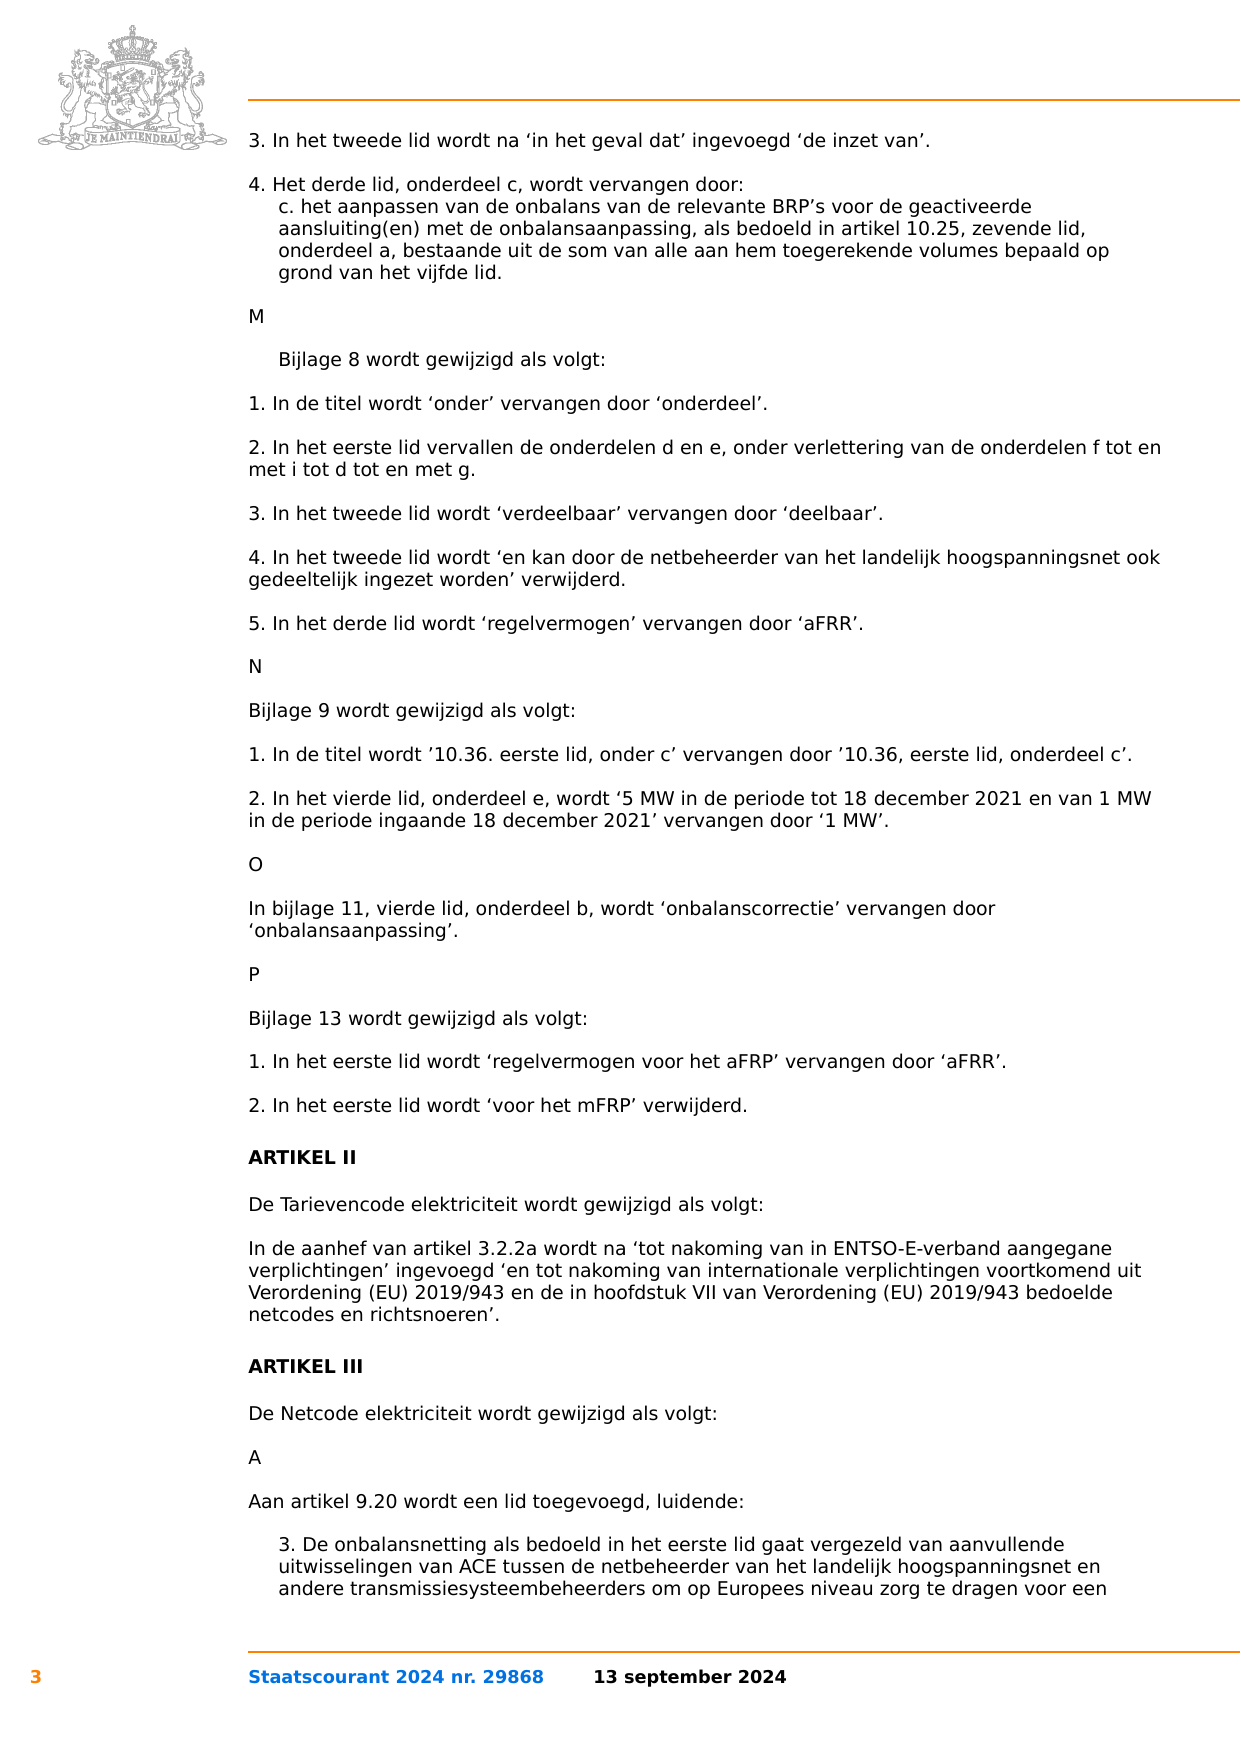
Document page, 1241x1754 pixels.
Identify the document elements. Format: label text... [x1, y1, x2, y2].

text In de aanhef van artikel 3.2.2a wordt na ‘tot nakoming van in ENTSO-E-verband aangegane verplichtingen’ ingevoegd ‘en tot nakoming van internationale verplichtingen voortkomend uit Verordening (EU) 2019/943 en de in hoofdstuk VII van Verordening (EU) 2019/943 bedoelde netcodes en richtsnoeren’. [248, 1238, 1163, 1326]
text A [248, 1447, 1163, 1469]
text Aan artikel 9.20 wordt een lid toegevoegd, luidende: [248, 1491, 1163, 1512]
text In bijlage 11, vierde lid, onderdeel b, wordt ‘onbalanscorrectie’ vervangen door ‘onbalansaanpassing’. [248, 898, 1163, 942]
subtitle ARTIKEL II [248, 1147, 1163, 1169]
text P [248, 963, 1163, 986]
text Bijlage 13 wordt gewijzigd als volgt: [248, 1007, 1163, 1029]
text M [248, 306, 1163, 327]
subtitle ARTIKEL III [248, 1356, 1163, 1378]
text 4. In het tweede lid wordt ‘en kan door de netbeheerder van het landelijk hoogspanningsnet ook gedeeltelijk ingezet worden’ verwijderd. [248, 547, 1163, 591]
text De Tarievencode elektriciteit wordt gewijzigd als volgt: [248, 1194, 1163, 1216]
text c. het aanpassen van de onbalans van de relevante BRP’s voor de geactiveerde aansluiting(en) met de onbalansaanpassing, als bedoeld in artikel 10.25, zevende lid, onderdeel a, bestaande uit de som van alle aan hem toegerekende volumes bepaald op grond van het vijfde lid. [278, 196, 1163, 284]
text 3. In het tweede lid wordt ‘verdeelbaar’ vervangen door ‘deelbaar’. [248, 503, 1163, 525]
text O [248, 854, 1163, 876]
text 2. In het vierde lid, onderdeel e, wordt ‘5 MW in de periode tot 18 december 2021 en van 1 MW in de periode ingaande 18 december 2021’ vervangen door ‘1 MW’. [248, 788, 1163, 832]
text 2. In het eerste lid vervallen de onderdelen d en e, onder verlettering van de onderdelen f tot en met i tot d tot en met g. [248, 437, 1163, 481]
text 5. In het derde lid wordt ‘regelvermogen’ vervangen door ‘aFRR’. [248, 613, 1163, 634]
text 4. Het derde lid, onderdeel c, wordt vervangen door: [248, 174, 1163, 196]
text N [248, 656, 1163, 678]
text 1. In de titel wordt ‘onder’ vervangen door ‘onderdeel’. [248, 393, 1163, 415]
text 1. In de titel wordt ’10.36. eerste lid, onder c’ vervangen door ’10.36, eerste lid, onderdeel c’. [248, 744, 1163, 766]
text 1. In het eerste lid wordt ‘regelvermogen voor het aFRP’ vervangen door ‘aFRR’. [248, 1051, 1163, 1073]
text Bijlage 8 wordt gewijzigd als volgt: [278, 349, 1163, 371]
text 2. In het eerste lid wordt ‘voor het mFRP’ verwijderd. [248, 1095, 1163, 1117]
picture [38, 25, 227, 150]
text Bijlage 9 wordt gewijzigd als volgt: [248, 700, 1163, 722]
text 3. De onbalansnetting als bedoeld in het eerste lid gaat vergezeld van aanvullende uitwisselingen van ACE tussen de netbeheerder van het landelijk hoogspanningsnet en andere transmissiesysteembeheerders om op Europees niveau zorg te dragen voor een [278, 1534, 1163, 1600]
text 3. In het tweede lid wordt na ‘in het geval dat’ ingevoegd ‘de inzet van’. [248, 130, 1163, 152]
text De Netcode elektriciteit wordt gewijzigd als volgt: [248, 1403, 1163, 1425]
